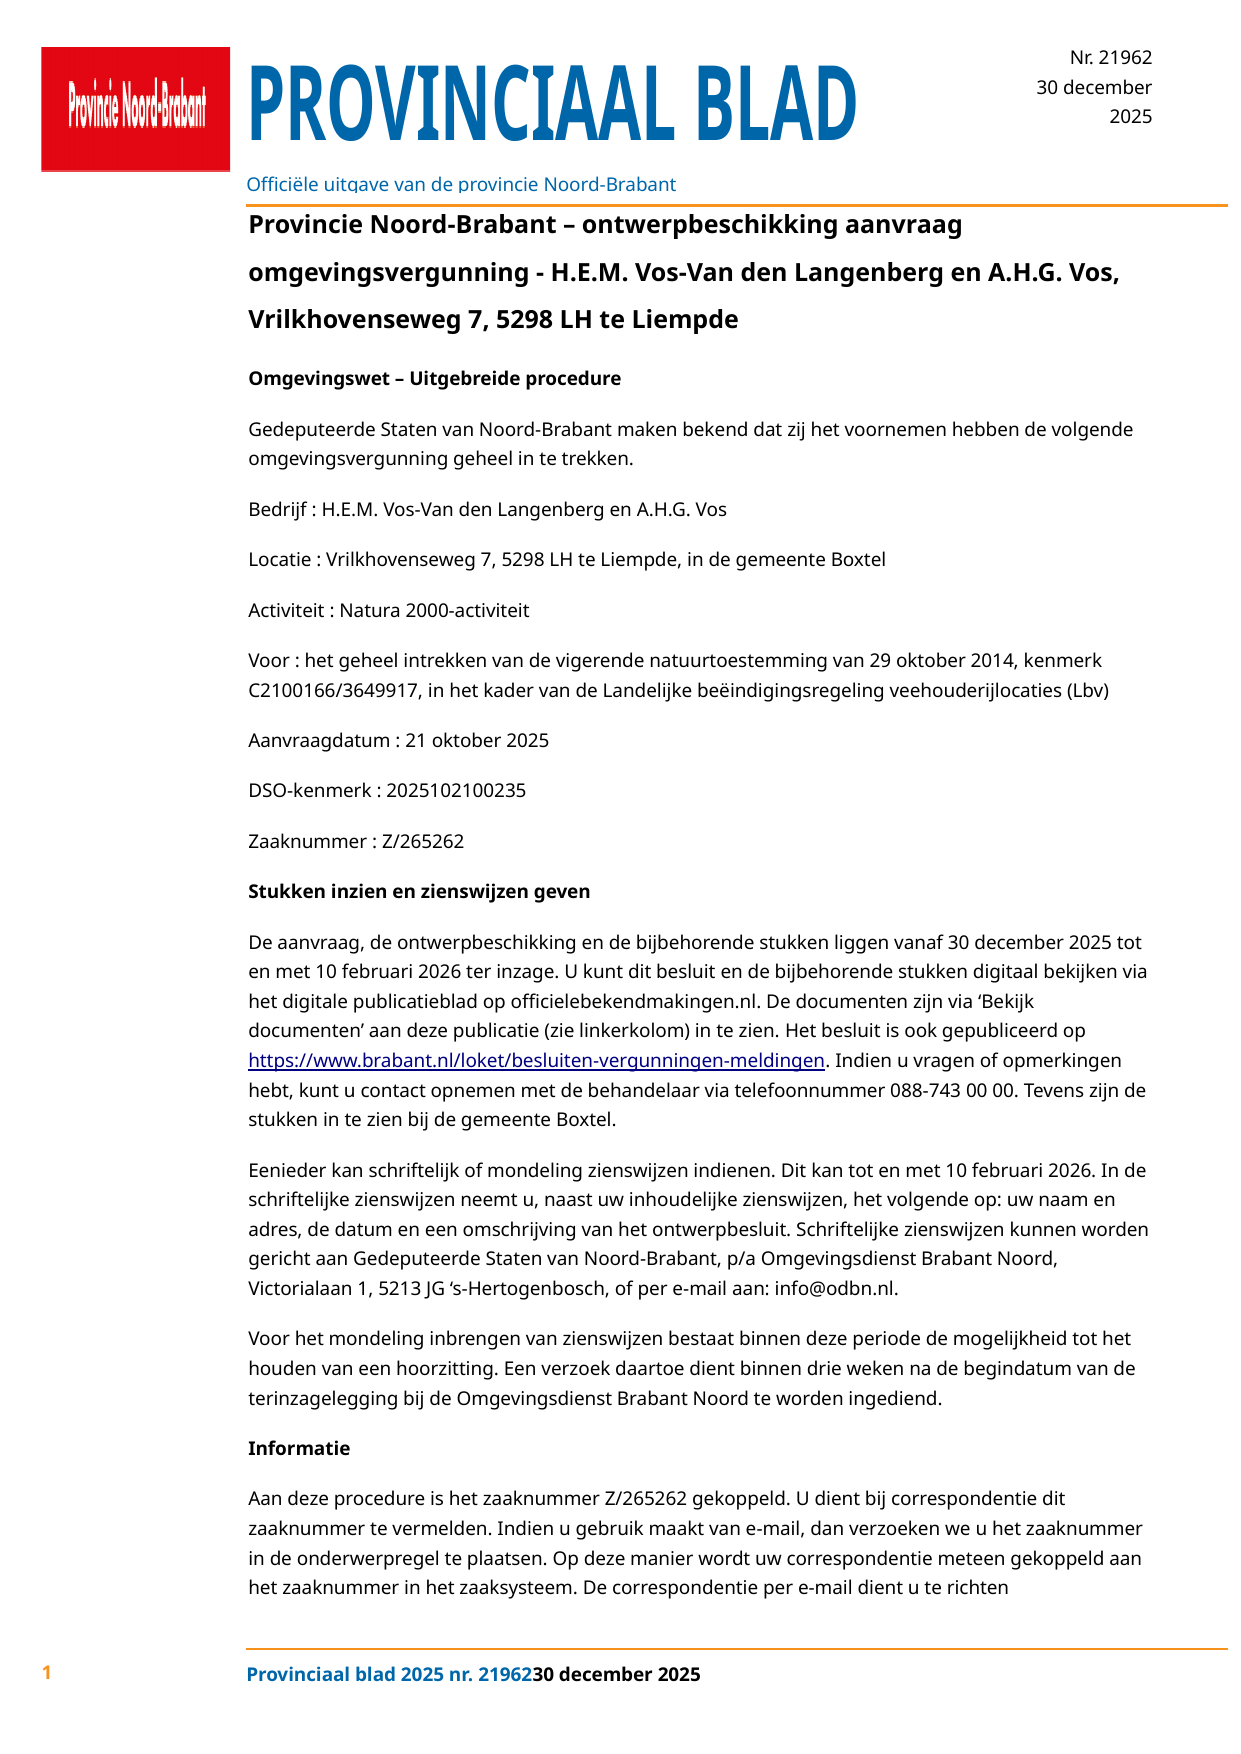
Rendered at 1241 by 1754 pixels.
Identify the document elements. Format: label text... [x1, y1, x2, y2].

text Provincie Noord-Brabant – ontwerpbeschikking aanvraag omgevingsvergunning - H.E.M. Vos-Van den Langenberg en A.H.G. Vos, Vrilkhovenseweg 7, 5298 LH te Liempde [248, 207, 1152, 336]
text Aan deze procedure is het zaaknummer Z/265262 gekoppeld. U dient bij correspondentie dit zaaknummer te vermelden. Indien u gebruik maakt van e-mail, dan verzoeken we u het zaaknummer in de onderwerpregel te plaatsen. Op deze manier wordt uw correspondentie meteen gekoppeld aan het zaaknummer in het zaaksysteem. De correspondentie per e-mail dient u te richten [248, 1486, 1152, 1600]
text Gedeputeerde Staten van Noord-Brabant maken bekend dat zij het voornemen hebben de volgende omgevingsvergunning geheel in te trekken. [248, 416, 1152, 471]
text Zaaknummer : Z/265262 [248, 828, 1152, 854]
text Locatie : Vrilkhovenseweg 7, 5298 LH te Liempde, in de gemeente Boxtel [248, 546, 1152, 572]
text Voor : het geheel intrekken van de vigerende natuurtoestemming van 29 oktober 2014, kenmerk C2100166/3649917, in het kader van de Landelijke beëindigingsregeling veehouderijlocaties (Lbv) [248, 647, 1152, 702]
text Bedrijf : H.E.M. Vos-Van den Langenberg en A.H.G. Vos [248, 496, 1152, 522]
text Activiteit : Natura 2000-activiteit [248, 597, 1152, 622]
text De aanvraag, de ontwerpbeschikking en de bijbehorende stukken liggen vanaf 30 december 2025 tot en met 10 februari 2026 ter inzage. U kunt dit besluit en de bijbehorende stukken digitaal bekijken via het digitale publicatieblad op officielebekendmakingen.nl. De documenten zijn via ‘Bekijk documenten’ aan deze publicatie (zie linkerkolom) in te zien. Het besluit is ook gepubliceerd op https://www.brabant.nl/loket/besluiten-vergunningen-meldingen. Indien u vragen of opmerkingen hebt, kunt u contact opnemen met de behandelaar via telefoonnummer 088-743 00 00. Tevens zijn de stukken in te zien bij de gemeente Boxtel. [248, 929, 1152, 1132]
picture [41, 47, 231, 172]
text Omgevingswet – Uitgebreide procedure [248, 366, 1152, 391]
text Informatie [248, 1435, 1152, 1461]
text Eenieder kan schriftelijk of mondeling zienswijzen indienen. Dit kan tot en met 10 februari 2026. In de schriftelijke zienswijzen neemt u, naast uw inhoudelijke zienswijzen, het volgende op: uw naam en adres, de datum en een omschrijving van het ontwerpbesluit. Schriftelijke zienswijzen kunnen worden gericht aan Gedeputeerde Staten van Noord-Brabant, p/a Omgevingsdienst Brabant Noord, Victorialaan 1, 5213 JG ‘s-Hertogenbosch, of per e-mail aan: info@odbn.nl. [248, 1157, 1152, 1301]
text DSO-kenmerk : 2025102100235 [248, 778, 1152, 803]
text Voor het mondeling inbrengen van zienswijzen bestaat binnen deze periode de mogelijkheid tot het houden van een hoorzitting. Een verzoek daartoe dient binnen drie weken na de begindatum van de terinzagelegging bij de Omgevingsdienst Brabant Noord te worden ingediend. [248, 1326, 1152, 1410]
text Stukken inzien en zienswijzen geven [248, 878, 1152, 904]
text Aanvraagdatum : 21 oktober 2025 [248, 727, 1152, 753]
